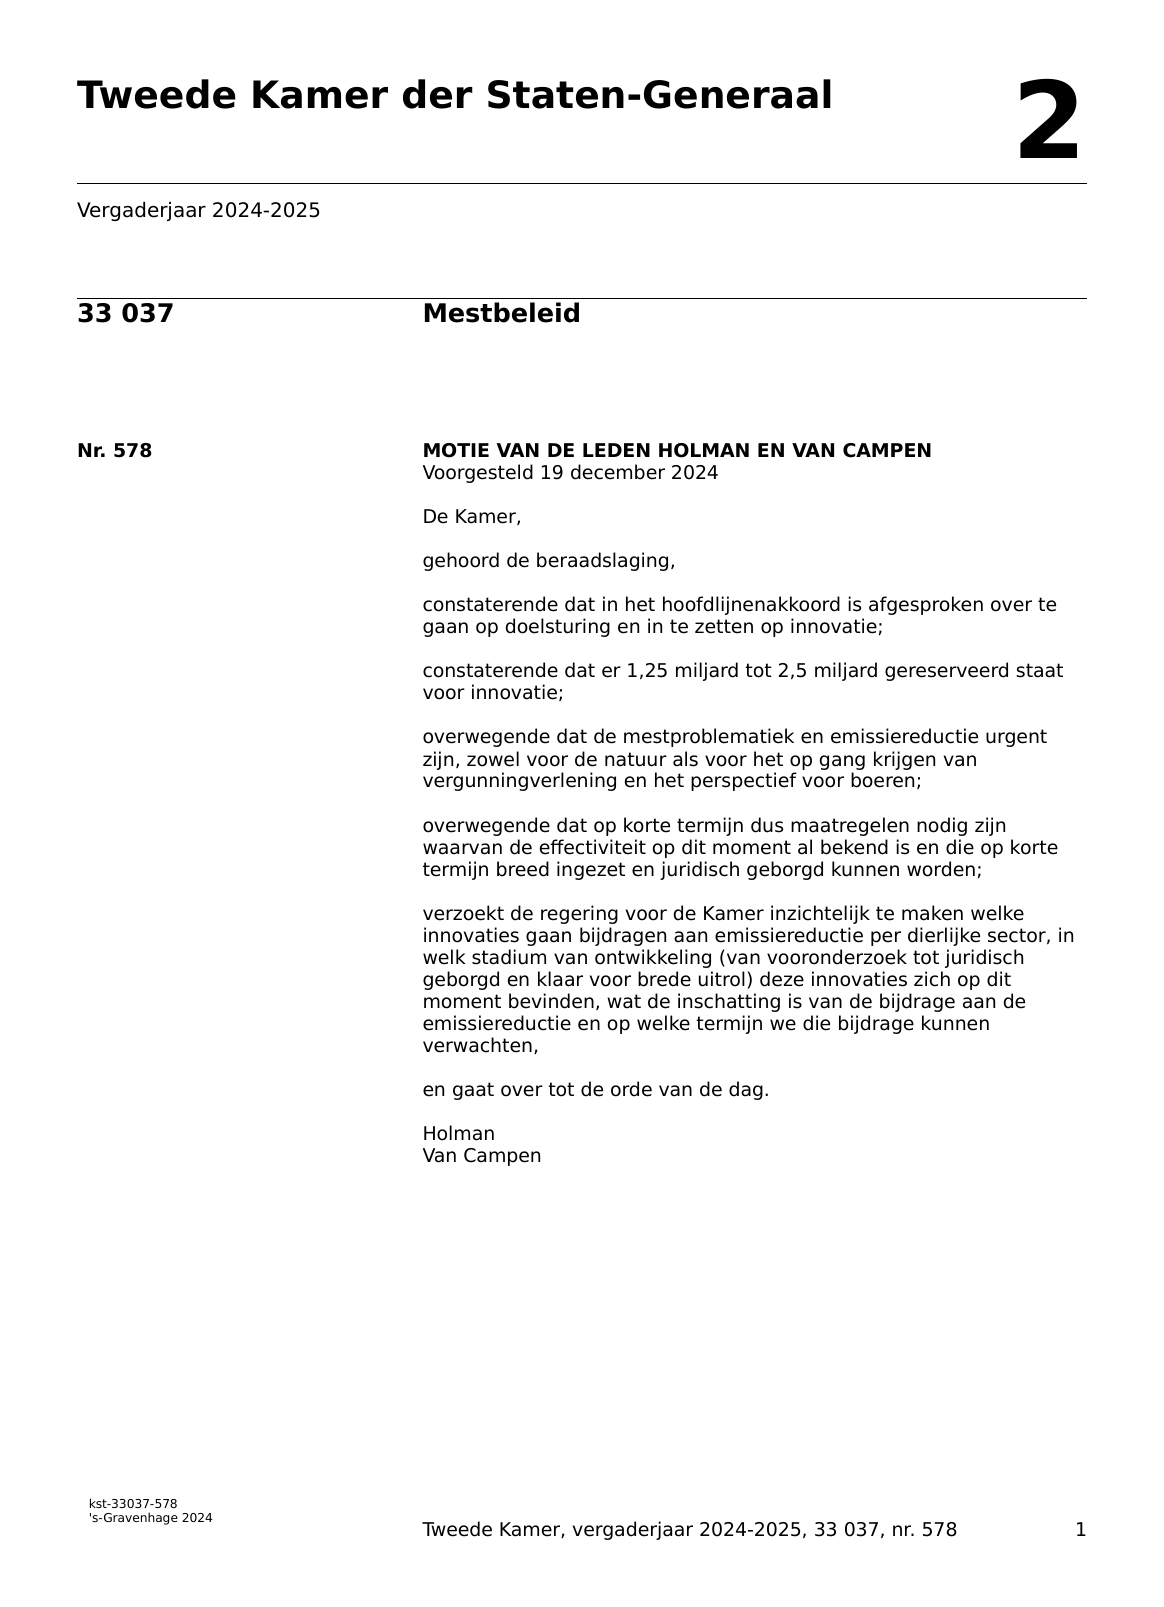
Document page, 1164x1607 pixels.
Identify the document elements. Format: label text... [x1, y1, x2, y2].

table_header 2 [886, 59, 1087, 183]
text Van Campen [422, 1145, 1087, 1167]
text overwegende dat de mestproblematiek en emissiereductie urgent zijn, zowel voor de natuur als voor het op gang krijgen van vergunningverlening en het perspectief voor boeren; [422, 726, 1087, 792]
text kst-33037-578 [88, 1497, 323, 1511]
subtitle Nr. 578 MOTIE VAN DE LEDEN HOLMAN EN VAN CAMPEN [77, 440, 1087, 462]
text constaterende dat in het hoofdlijnenakkoord is afgesproken over te gaan op doelsturing en in te zetten op innovatie; [422, 594, 1087, 638]
text Holman [422, 1123, 1087, 1145]
table_header Tweede Kamer der Staten-Generaal [77, 59, 886, 183]
text Voorgesteld 19 december 2024 [422, 462, 1087, 484]
text verzoekt de regering voor de Kamer inzichtelijk te maken welke innovaties gaan bijdragen aan emissiereductie per dierlijke sector, in welk stadium van ontwikkeling (van vooronderzoek tot juridisch geborgd en klaar voor brede uitrol) deze innovaties zich op dit moment bevinden, wat de inschatting is van de bijdrage aan de emissiereductie en op welke termijn we die bijdrage kunnen verwachten, [422, 903, 1087, 1057]
text constaterende dat er 1,25 miljard tot 2,5 miljard gereserveerd staat voor innovatie; [422, 660, 1087, 704]
text en gaat over tot de orde van de dag. [422, 1079, 1087, 1101]
table_cell Vergaderjaar 2024-2025 [77, 184, 1087, 298]
text De Kamer, [422, 506, 1087, 528]
text overwegende dat op korte termijn dus maatregelen nodig zijn waarvan de effectiviteit op dit moment al bekend is en die op korte termijn breed ingezet en juridisch geborgd kunnen worden; [422, 814, 1087, 881]
text gehoord de beraadslaging, [422, 550, 1087, 572]
subtitle 33 037 Mestbeleid [77, 299, 1087, 329]
text 's-Gravenhage 2024 [88, 1511, 323, 1525]
